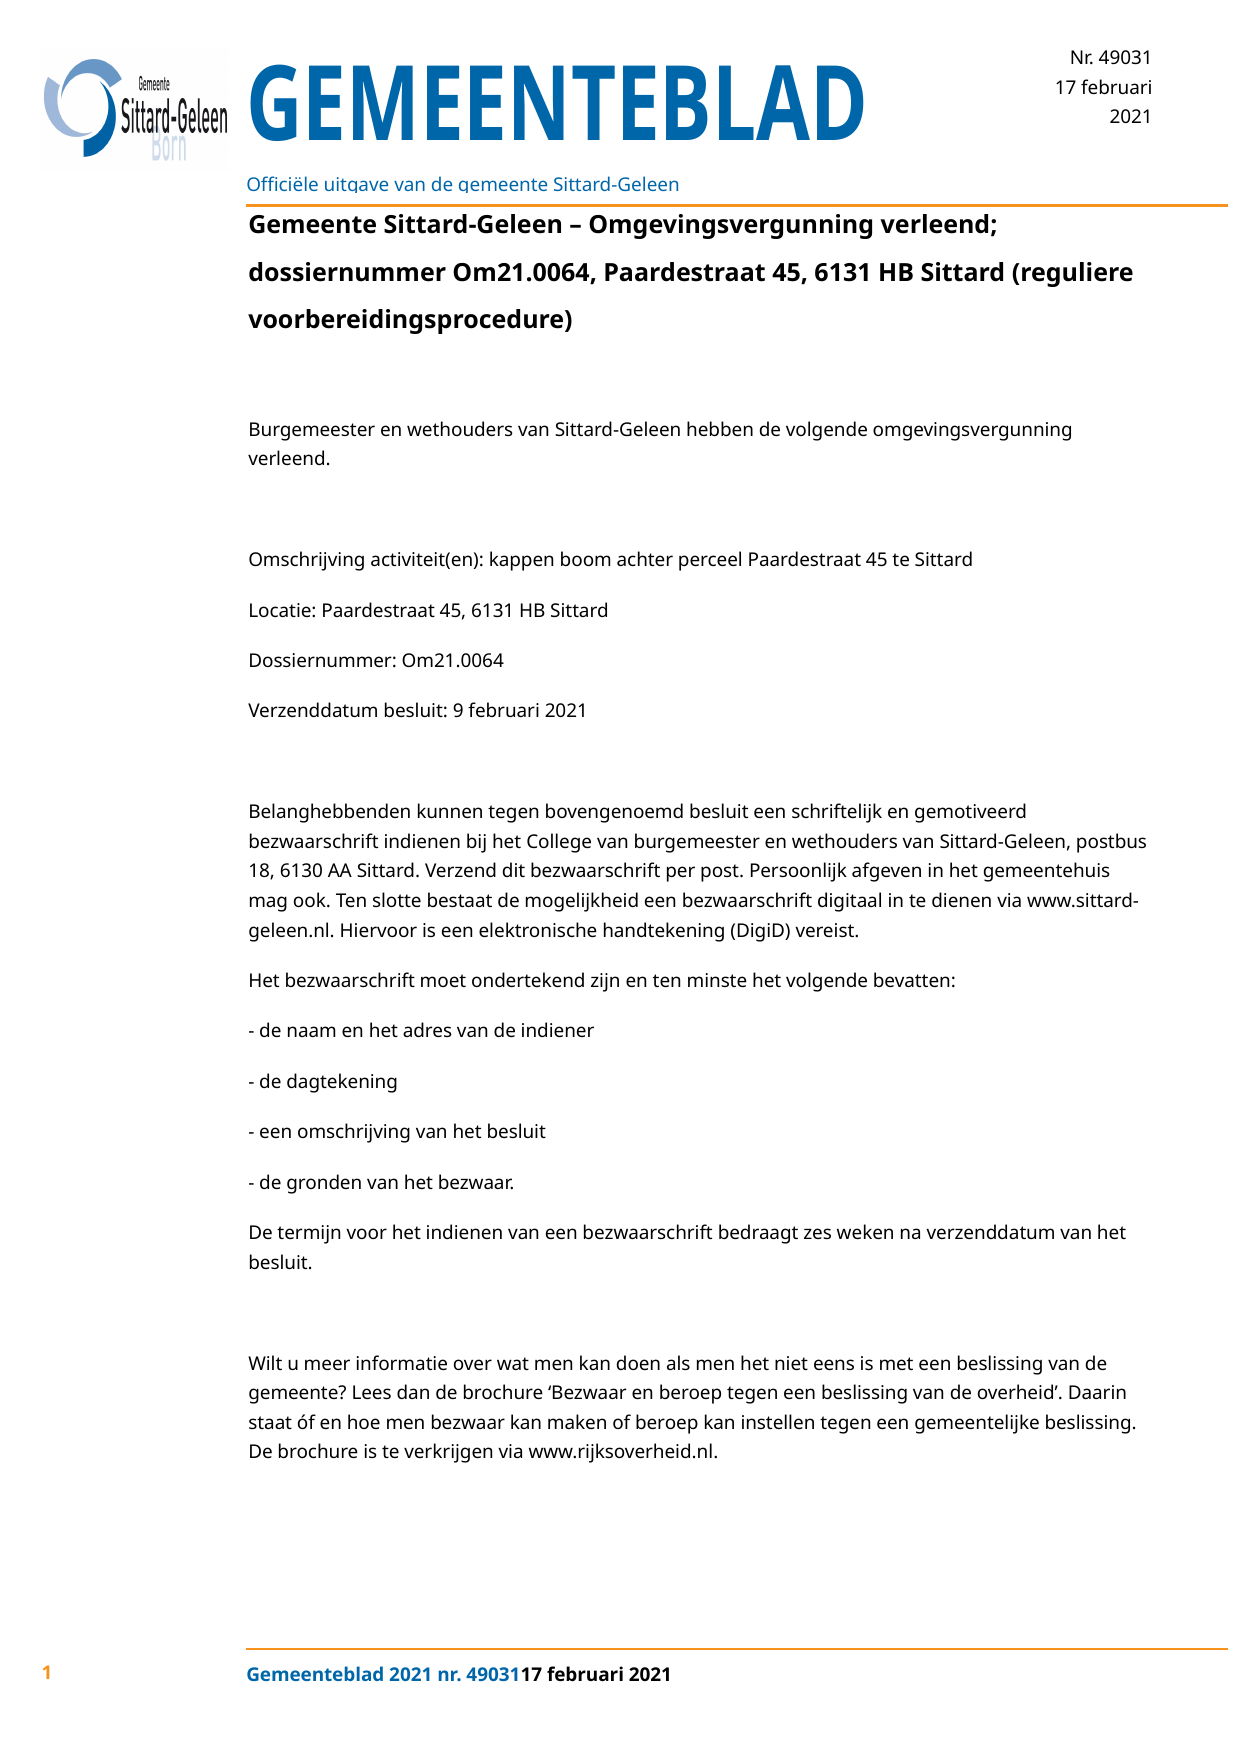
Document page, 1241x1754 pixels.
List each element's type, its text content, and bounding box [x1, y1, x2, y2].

picture [41, 47, 231, 172]
text - een omschrijving van het besluit [248, 1118, 1152, 1144]
text Belanghebbenden kunnen tegen bovengenoemd besluit een schriftelijk en gemotiveerd bezwaarschrift indienen bij het College van burgemeester en wethouders van Sittard-Geleen, postbus 18, 6130 AA Sittard. Verzend dit bezwaarschrift per post. Persoonlijk afgeven in het gemeentehuis mag ook. Ten slotte bestaat de mogelijkheid een bezwaarschrift digitaal in te dienen via www.sittard-geleen.nl. Hiervoor is een elektronische handtekening (DigiD) vereist. [248, 798, 1152, 942]
text Burgemeester en wethouders van Sittard-Geleen hebben de volgende omgevingsvergunning verleend. [248, 416, 1152, 471]
text Wilt u meer informatie over wat men kan doen als men het niet eens is met een beslissing van de gemeente? Lees dan de brochure ‘Bezwaar en beroep tegen een beslissing van de overheid’. Daarin staat óf en hoe men bezwaar kan maken of beroep kan instellen tegen een gemeentelijke beslissing. De brochure is te verkrijgen via www.rijksoverheid.nl. [248, 1350, 1152, 1464]
text Verzenddatum besluit: 9 februari 2021 [248, 698, 1152, 723]
text - de naam en het adres van de indiener [248, 1018, 1152, 1043]
text De termijn voor het indienen van een bezwaarschrift bedraagt zes weken na verzenddatum van het besluit. [248, 1219, 1152, 1274]
text - de dagtekening [248, 1068, 1152, 1094]
text Het bezwaarschrift moet ondertekend zijn en ten minste het volgende bevatten: [248, 967, 1152, 993]
text Omschrijving activiteit(en): kappen boom achter perceel Paardestraat 45 te Sittard [248, 546, 1152, 572]
text Dossiernummer: Om21.0064 [248, 647, 1152, 673]
text Gemeente Sittard-Geleen – Omgevingsvergunning verleend; dossiernummer Om21.0064, Paardestraat 45, 6131 HB Sittard (reguliere voorbereidingsprocedure) [248, 207, 1152, 336]
text Locatie: Paardestraat 45, 6131 HB Sittard [248, 597, 1152, 622]
text - de gronden van het bezwaar. [248, 1169, 1152, 1194]
